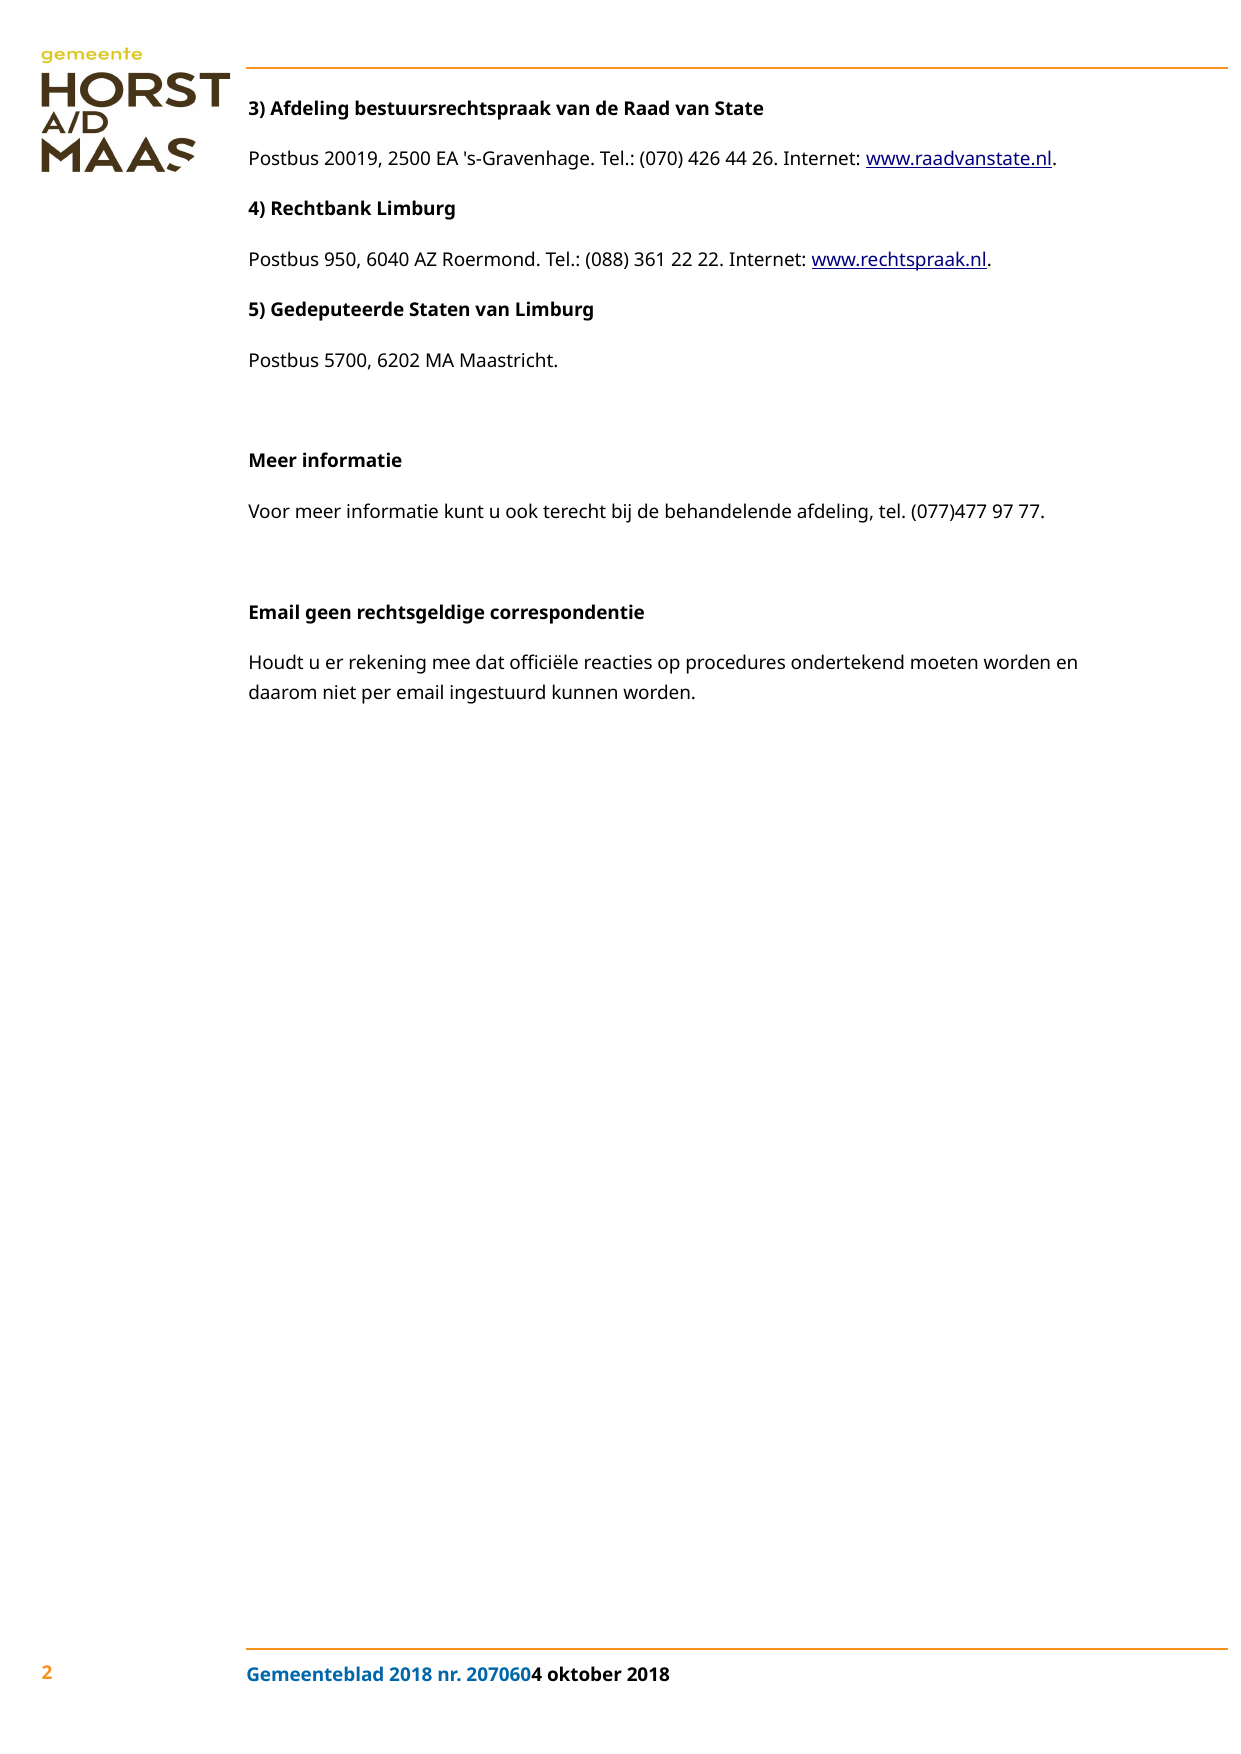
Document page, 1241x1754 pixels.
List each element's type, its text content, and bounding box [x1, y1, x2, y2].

text Meer informatie [248, 448, 1152, 473]
picture [41, 47, 231, 172]
text 4) Rechtbank Limburg [248, 196, 1152, 221]
text Email geen rechtsgeldige correspondentie [248, 599, 1152, 625]
text Houdt u er rekening mee dat officiële reacties op procedures ondertekend moeten worden en daarom niet per email ingestuurd kunnen worden. [248, 649, 1152, 705]
text 3) Afdeling bestuursrechtspraak van de Raad van State [248, 95, 1152, 121]
text Postbus 20019, 2500 EA 's-Gravenhage. Tel.: (070) 426 44 26. Internet: www.raadvanstate.nl. [248, 145, 1152, 171]
text Voor meer informatie kunt u ook terecht bij de behandelende afdeling, tel. (077)477 97 77. [248, 498, 1152, 524]
text Postbus 950, 6040 AZ Roermond. Tel.: (088) 361 22 22. Internet: www.rechtspraak.nl. [248, 246, 1152, 272]
text Postbus 5700, 6202 MA Maastricht. [248, 347, 1152, 373]
text 5) Gedeputeerde Staten van Limburg [248, 296, 1152, 322]
